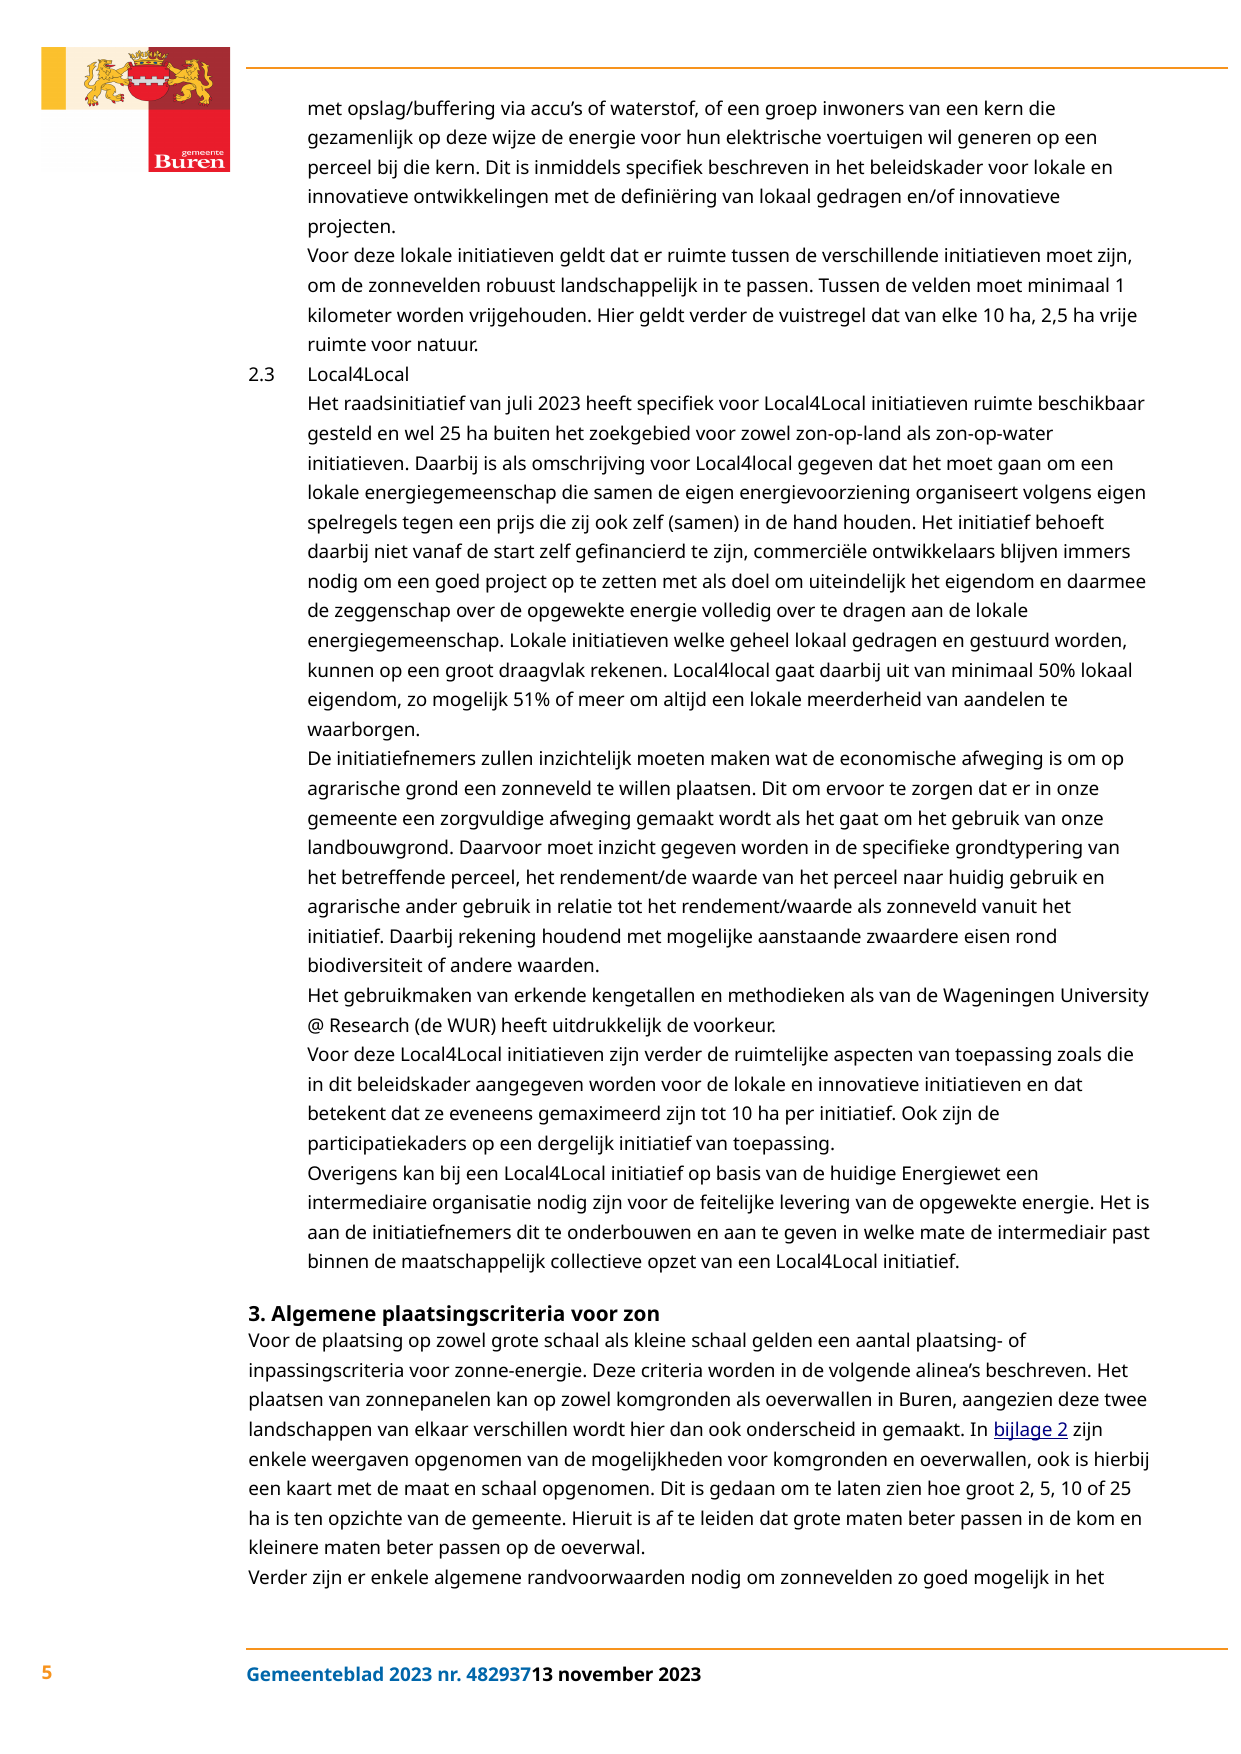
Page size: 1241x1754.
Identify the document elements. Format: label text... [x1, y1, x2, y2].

list Voor deze lokale initiatieven geldt dat er ruimte tussen de verschillende initiatieven moet zijn, om de zonnevelden robuust landschappelijk in te passen. Tussen de velden moet minimaal 1 kilometer worden vrijgehouden. Hier geldt verder de vuistregel dat van elke 10 ha, 2,5 ha vrije ruimte voor natuur. [248, 243, 1152, 357]
picture [41, 47, 231, 172]
list Het raadsinitiatief van juli 2023 heeft specifiek voor Local4Local initiatieven ruimte beschikbaar gesteld en wel 25 ha buiten het zoekgebied voor zowel zon-op-land als zon-op-water initiatieven. Daarbij is als omschrijving voor Local4local gegeven dat het moet gaan om een lokale energiegemeenschap die samen de eigen energievoorziening organiseert volgens eigen spelregels tegen een prijs die zij ook zelf (samen) in de hand houden. Het initiatief behoeft daarbij niet vanaf de start zelf gefinancierd te zijn, commerciële ontwikkelaars blijven immers nodig om een goed project op te zetten met als doel om uiteindelijk het eigendom en daarmee de zeggenschap over de opgewekte energie volledig over te dragen aan de lokale energiegemeenschap. Lokale initiatieven welke geheel lokaal gedragen en gestuurd worden, kunnen op een groot draagvlak rekenen. Local4local gaat daarbij uit van minimaal 50% lokaal eigendom, zo mogelijk 51% of meer om altijd een lokale meerderheid van aandelen te waarborgen. [248, 391, 1152, 742]
list Local4Local [248, 361, 1152, 387]
text Verder zijn er enkele algemene randvoorwaarden nodig om zonnevelden zo goed mogelijk in het [248, 1564, 1152, 1590]
list De initiatiefnemers zullen inzichtelijk moeten maken wat de economische afweging is om op agrarische grond een zonneveld te willen plaatsen. Dit om ervoor te zorgen dat er in onze gemeente een zorgvuldige afweging gemaakt wordt als het gaat om het gebruik van onze landbouwgrond. Daarvoor moet inzicht gegeven worden in de specifieke grondtypering van het betreffende perceel, het rendement/de waarde van het perceel naar huidig gebruik en agrarische ander gebruik in relatie tot het rendement/waarde als zonneveld vanuit het initiatief. Daarbij rekening houdend met mogelijke aanstaande zwaardere eisen rond biodiversiteit of andere waarden. [248, 746, 1152, 978]
list met opslag/buffering via accu’s of waterstof, of een groep inwoners van een kern die gezamenlijk op deze wijze de energie voor hun elektrische voertuigen wil generen op een perceel bij die kern. Dit is inmiddels specifiek beschreven in het beleidskader voor lokale en innovatieve ontwikkelingen met de definiëring van lokaal gedragen en/of innovatieve projecten. [248, 95, 1152, 239]
list Overigens kan bij een Local4Local initiatief op basis van de huidige Energiewet een intermediaire organisatie nodig zijn voor de feitelijke levering van de opgewekte energie. Het is aan de initiatiefnemers dit te onderbouwen en aan te geven in welke mate de intermediair past binnen de maatschappelijk collectieve opzet van een Local4Local initiatief. [248, 1160, 1152, 1274]
text Voor de plaatsing op zowel grote schaal als kleine schaal gelden een aantal plaatsing- of inpassingscriteria voor zonne-energie. Deze criteria worden in de volgende alinea’s beschreven. Het plaatsen van zonnepanelen kan op zowel komgronden als oeverwallen in Buren, aangezien deze twee landschappen van elkaar verschillen wordt hier dan ook onderscheid in gemaakt. In bijlage 2 zijn enkele weergaven opgenomen van de mogelijkheden voor komgronden en oeverwallen, ook is hierbij een kaart met de maat en schaal opgenomen. Dit is gedaan om te laten zien hoe groot 2, 5, 10 of 25 ha is ten opzichte van de gemeente. Hieruit is af te leiden dat grote maten beter passen in de kom en kleinere maten beter passen op de oeverwal. [248, 1327, 1152, 1560]
text 3. Algemene plaatsingscriteria voor zon [248, 1299, 1152, 1327]
list Voor deze Local4Local initiatieven zijn verder de ruimtelijke aspecten van toepassing zoals die in dit beleidskader aangegeven worden voor de lokale en innovatieve initiatieven en dat betekent dat ze eveneens gemaximeerd zijn tot 10 ha per initiatief. Ook zijn de participatiekaders op een dergelijk initiatief van toepassing. [248, 1041, 1152, 1156]
list Het gebruikmaken van erkende kengetallen en methodieken als van de Wageningen University @ Research (de WUR) heeft uitdrukkelijk de voorkeur. [248, 982, 1152, 1038]
